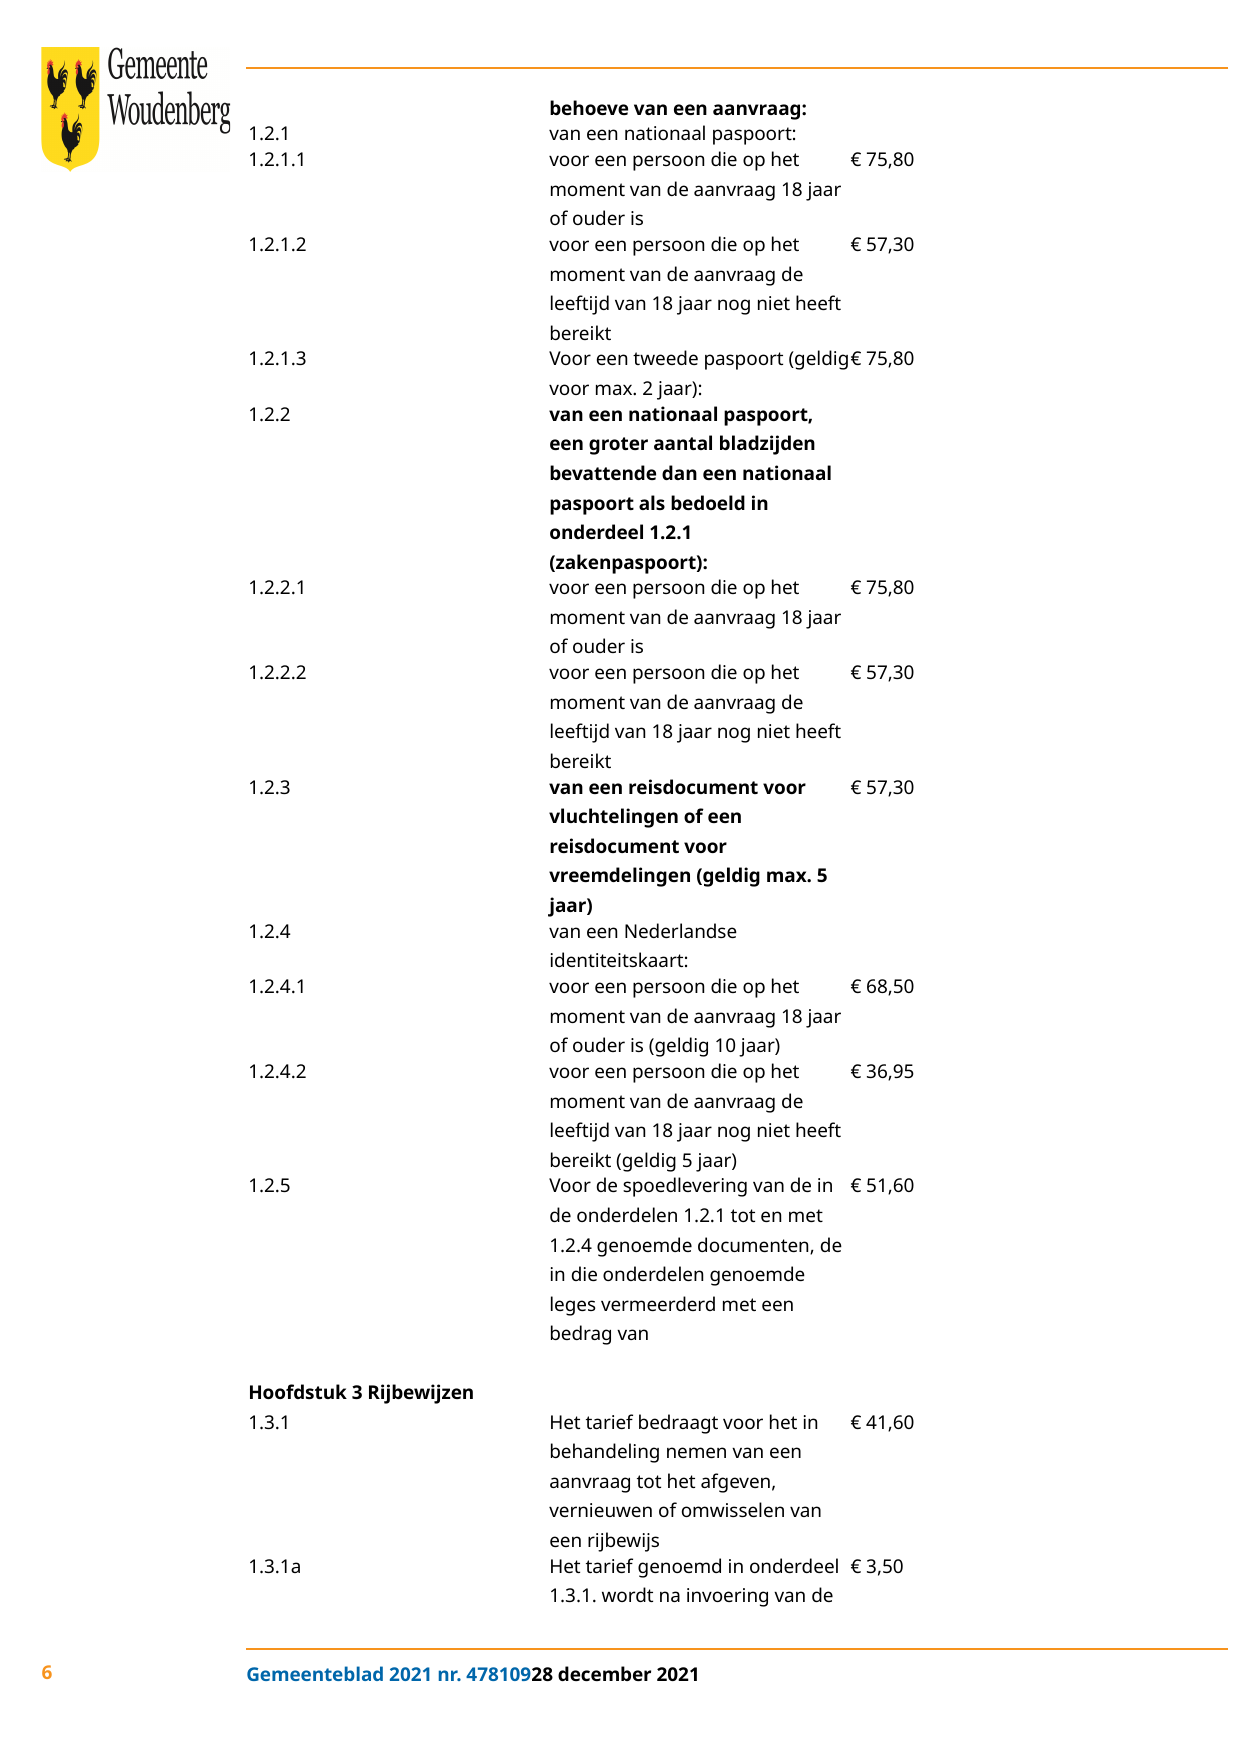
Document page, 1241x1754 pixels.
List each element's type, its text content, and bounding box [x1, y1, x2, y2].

picture [41, 47, 231, 172]
table_cell € 36,95 [850, 1058, 1152, 1173]
table_cell Het tarief genoemd in onderdeel 1.3.1. wordt na invoering van de [549, 1553, 850, 1608]
table_cell voor een persoon die op het moment van de aanvraag 18 jaar of ouder is (geldig 10 jaar) [549, 973, 850, 1058]
table_cell 1.2.2 [248, 401, 549, 574]
table_cell € 51,60 [850, 1173, 1152, 1346]
table_cell 1.2.5 [248, 1173, 549, 1346]
table_cell € 68,50 [850, 973, 1152, 1058]
table_cell 1.2.4.2 [248, 1058, 549, 1173]
table_cell € 75,80 [850, 346, 1152, 401]
table_header [850, 95, 1152, 121]
table_cell van een reisdocument voor vluchtelingen of een reisdocument voor vreemdelingen (geldig max. 5 jaar) [549, 774, 850, 918]
table_header Het tarief bedraagt voor het in behandeling nemen van een aanvraag tot het afgeven, vernieuwen of omwisselen van een rijbewijs [549, 1409, 850, 1553]
table_cell voor een persoon die op het moment van de aanvraag 18 jaar of ouder is [549, 575, 850, 659]
table_header behoeve van een aanvraag: [549, 95, 850, 121]
table_cell € 3,50 [850, 1553, 1152, 1608]
table_header [248, 95, 549, 121]
table_cell 1.2.2.2 [248, 660, 549, 774]
table_header 1.3.1 [248, 1409, 549, 1553]
table_cell [850, 121, 1152, 146]
table_cell 1.3.1a [248, 1553, 549, 1608]
table_cell € 57,30 [850, 231, 1152, 346]
table_cell 1.2.1.1 [248, 146, 549, 231]
table_cell 1.2.4.1 [248, 973, 549, 1058]
table_cell voor een persoon die op het moment van de aanvraag de leeftijd van 18 jaar nog niet heeft bereikt (geldig 5 jaar) [549, 1058, 850, 1173]
table_cell voor een persoon die op het moment van de aanvraag 18 jaar of ouder is [549, 146, 850, 231]
table_cell € 75,80 [850, 146, 1152, 231]
table_cell 1.2.3 [248, 774, 549, 918]
table_cell [850, 918, 1152, 973]
table_cell € 75,80 [850, 575, 1152, 659]
table_cell van een nationaal paspoort, een groter aantal bladzijden bevattende dan een nationaal paspoort als bedoeld in onderdeel 1.2.1 (zakenpaspoort): [549, 401, 850, 574]
table_cell van een nationaal paspoort: [549, 121, 850, 146]
table_cell € 57,30 [850, 774, 1152, 918]
text Hoofdstuk 3 Rijbewijzen [248, 1379, 1152, 1405]
table_cell 1.2.2.1 [248, 575, 549, 659]
table_cell van een Nederlandse identiteitskaart: [549, 918, 850, 973]
table_cell € 57,30 [850, 660, 1152, 774]
table_cell 1.2.1.3 [248, 346, 549, 401]
table_cell Voor de spoedlevering van de in de onderdelen 1.2.1 tot en met 1.2.4 genoemde documenten, de in die onderdelen genoemde leges vermeerderd met een bedrag van [549, 1173, 850, 1346]
table_cell 1.2.1 [248, 121, 549, 146]
table_cell voor een persoon die op het moment van de aanvraag de leeftijd van 18 jaar nog niet heeft bereikt [549, 231, 850, 346]
table_cell voor een persoon die op het moment van de aanvraag de leeftijd van 18 jaar nog niet heeft bereikt [549, 660, 850, 774]
table_cell 1.2.1.2 [248, 231, 549, 346]
table_header € 41,60 [850, 1409, 1152, 1553]
table_cell 1.2.4 [248, 918, 549, 973]
table_cell Voor een tweede paspoort (geldig voor max. 2 jaar): [549, 346, 850, 401]
table_cell [850, 401, 1152, 574]
